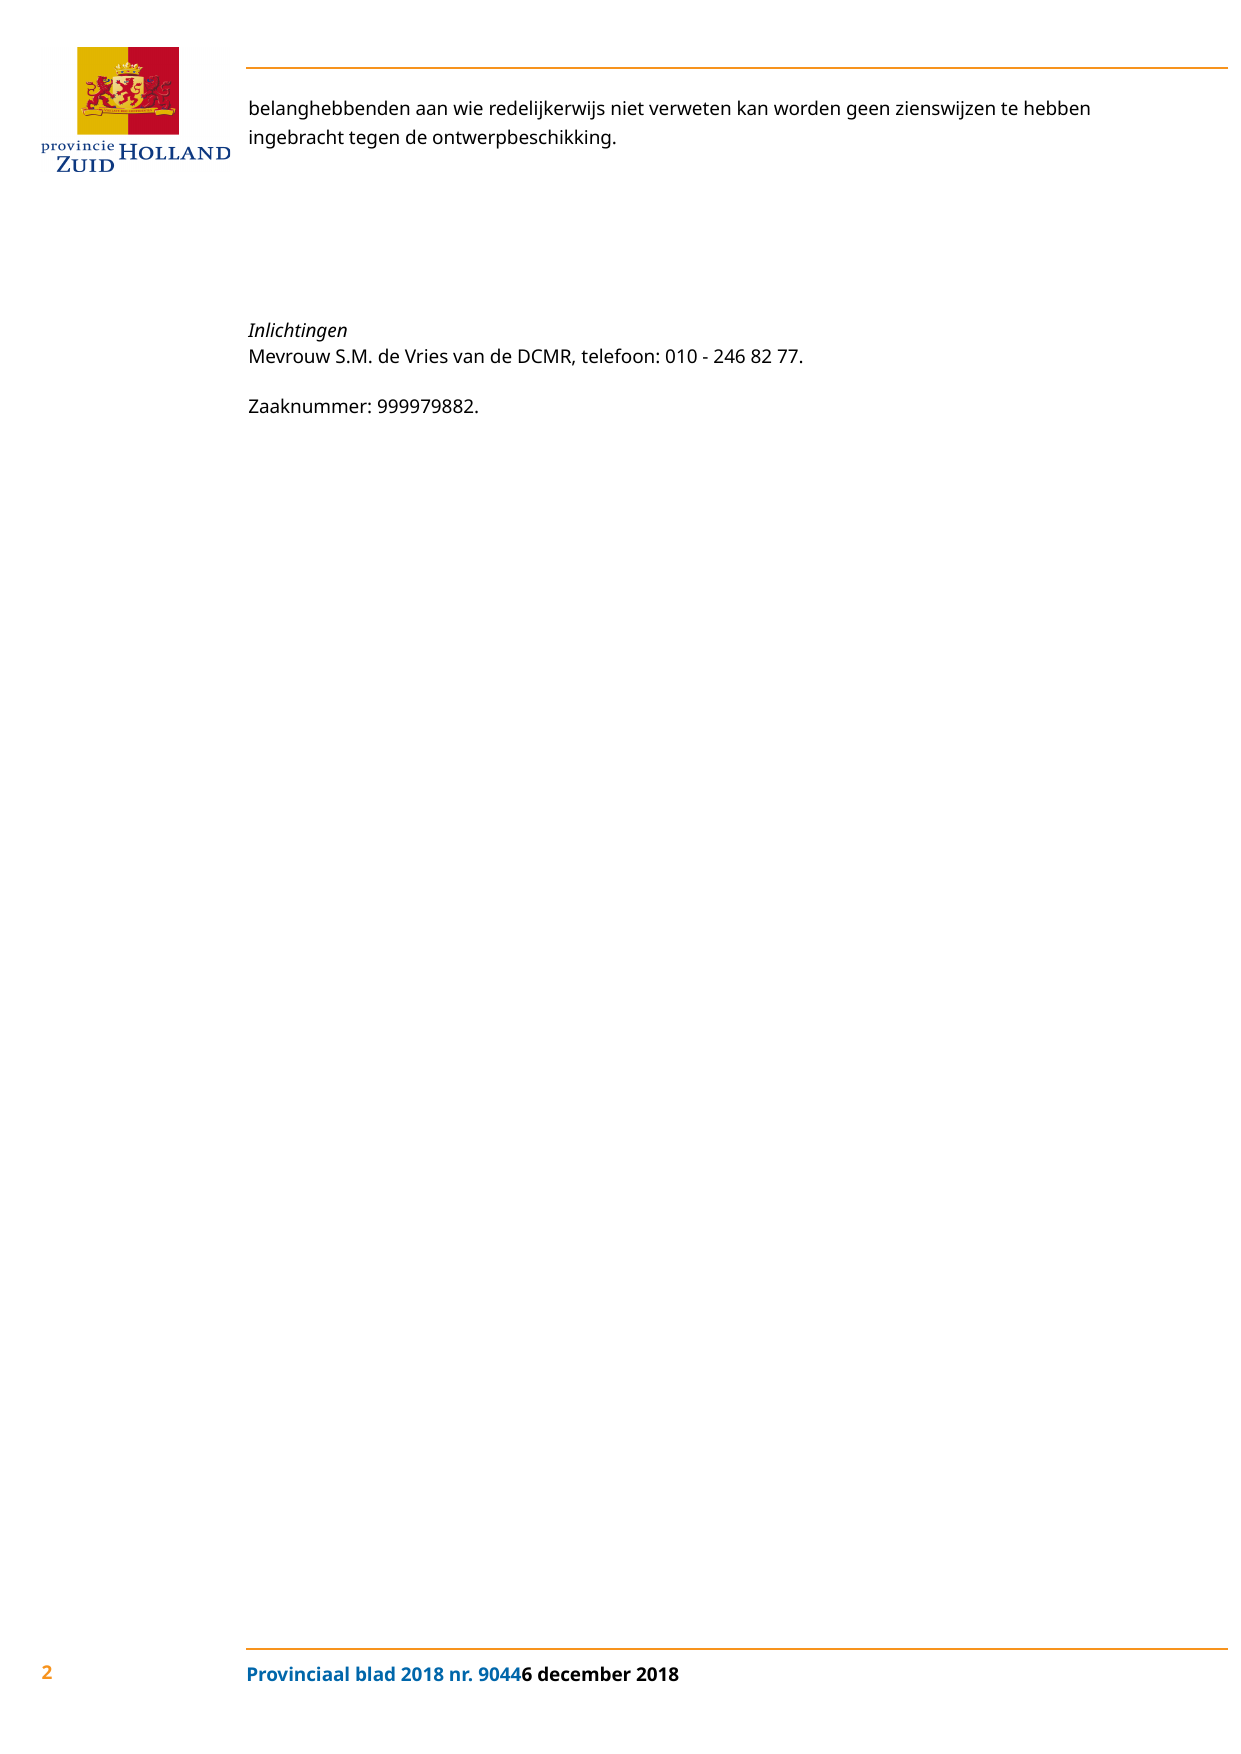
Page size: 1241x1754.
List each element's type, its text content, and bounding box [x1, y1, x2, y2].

picture [41, 47, 231, 172]
text Zaaknummer: 999979882. [248, 393, 1152, 419]
text Inlichtingen [248, 317, 1152, 343]
text Mevrouw S.M. de Vries van de DCMR, telefoon: 010 - 246 82 77. [248, 343, 1152, 369]
text belanghebbenden aan wie redelijkerwijs niet verweten kan worden geen zienswijzen te hebben ingebracht tegen de ontwerpbeschikking. [248, 95, 1152, 150]
